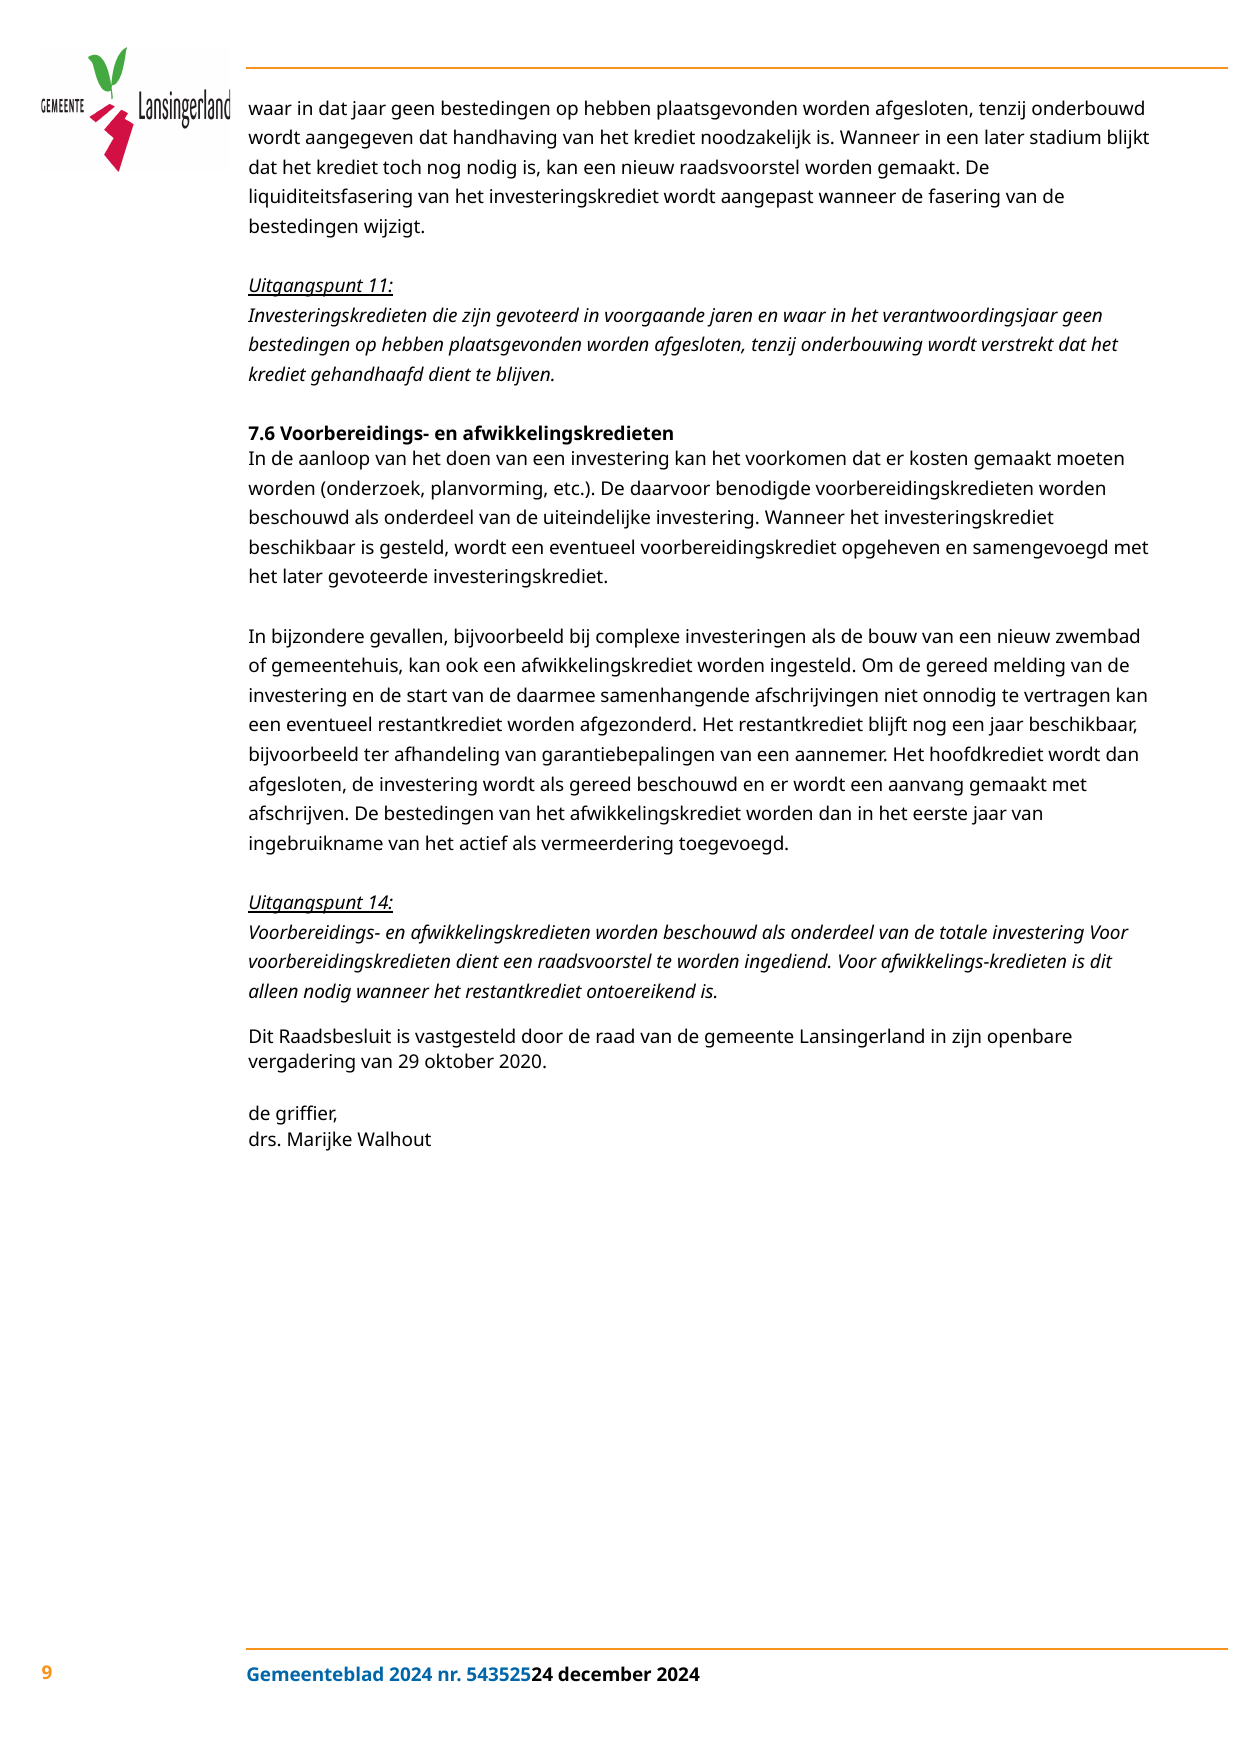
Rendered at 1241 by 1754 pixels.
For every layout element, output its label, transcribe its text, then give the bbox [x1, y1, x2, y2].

text In bijzondere gevallen, bijvoorbeeld bij complexe investeringen als de bouw van een nieuw zwembad of gemeentehuis, kan ook een afwikkelingskrediet worden ingesteld. Om de gereed melding van de investering en de start van de daarmee samenhangende afschrijvingen niet onnodig te vertragen kan een eventueel restantkrediet worden afgezonderd. Het restantkrediet blijft nog een jaar beschikbaar, bijvoorbeeld ter afhandeling van garantiebepalingen van een aannemer. Het hoofdkrediet wordt dan afgesloten, de investering wordt als gereed beschouwd en er wordt een aanvang gemaakt met afschrijven. De bestedingen van het afwikkelingskrediet worden dan in het eerste jaar van ingebruikname van het actief als vermeerdering toegevoegd. [248, 623, 1152, 856]
text 7.6 Voorbereidings- en afwikkelingskredieten [248, 420, 1152, 445]
picture [41, 47, 231, 172]
text de griffier, [248, 1100, 1152, 1126]
text Dit Raadsbesluit is vastgesteld door de raad van de gemeente Lansingerland in zijn openbare vergadering van 29 oktober 2020. [248, 1023, 1152, 1074]
text waar in dat jaar geen bestedingen op hebben plaatsgevonden worden afgesloten, tenzij onderbouwd wordt aangegeven dat handhaving van het krediet noodzakelijk is. Wanneer in een later stadium blijkt dat het krediet toch nog nodig is, kan een nieuw raadsvoorstel worden gemaakt. De liquiditeitsfasering van het investeringskrediet wordt aangepast wanneer de fasering van de bestedingen wijzigt. [248, 95, 1152, 239]
text In de aanloop van het doen van een investering kan het voorkomen dat er kosten gemaakt moeten worden (onderzoek, planvorming, etc.). De daarvoor benodigde voorbereidingskredieten worden beschouwd als onderdeel van de uiteindelijke investering. Wanneer het investeringskrediet beschikbaar is gesteld, wordt een eventueel voorbereidingskrediet opgeheven en samengevoegd met het later gevoteerde investeringskrediet. [248, 445, 1152, 589]
table_header Uitgangspunt 14: Voorbereidings- en afwikkelingskredieten worden beschouwd als onderdeel van de totale investering Voor voorbereidingskredieten dient een raadsvoorstel te worden ingediend. Voor afwikkelings-kredieten is dit alleen nodig wanneer het restantkrediet ontoereikend is. [248, 889, 1152, 1004]
table_header Uitgangspunt 11: Investeringskredieten die zijn gevoteerd in voorgaande jaren en waar in het verantwoordingsjaar geen bestedingen op hebben plaatsgevonden worden afgesloten, tenzij onderbouwing wordt verstrekt dat het krediet gehandhaafd dient te blijven. [248, 273, 1152, 387]
text drs. Marijke Walhout [248, 1126, 1152, 1152]
